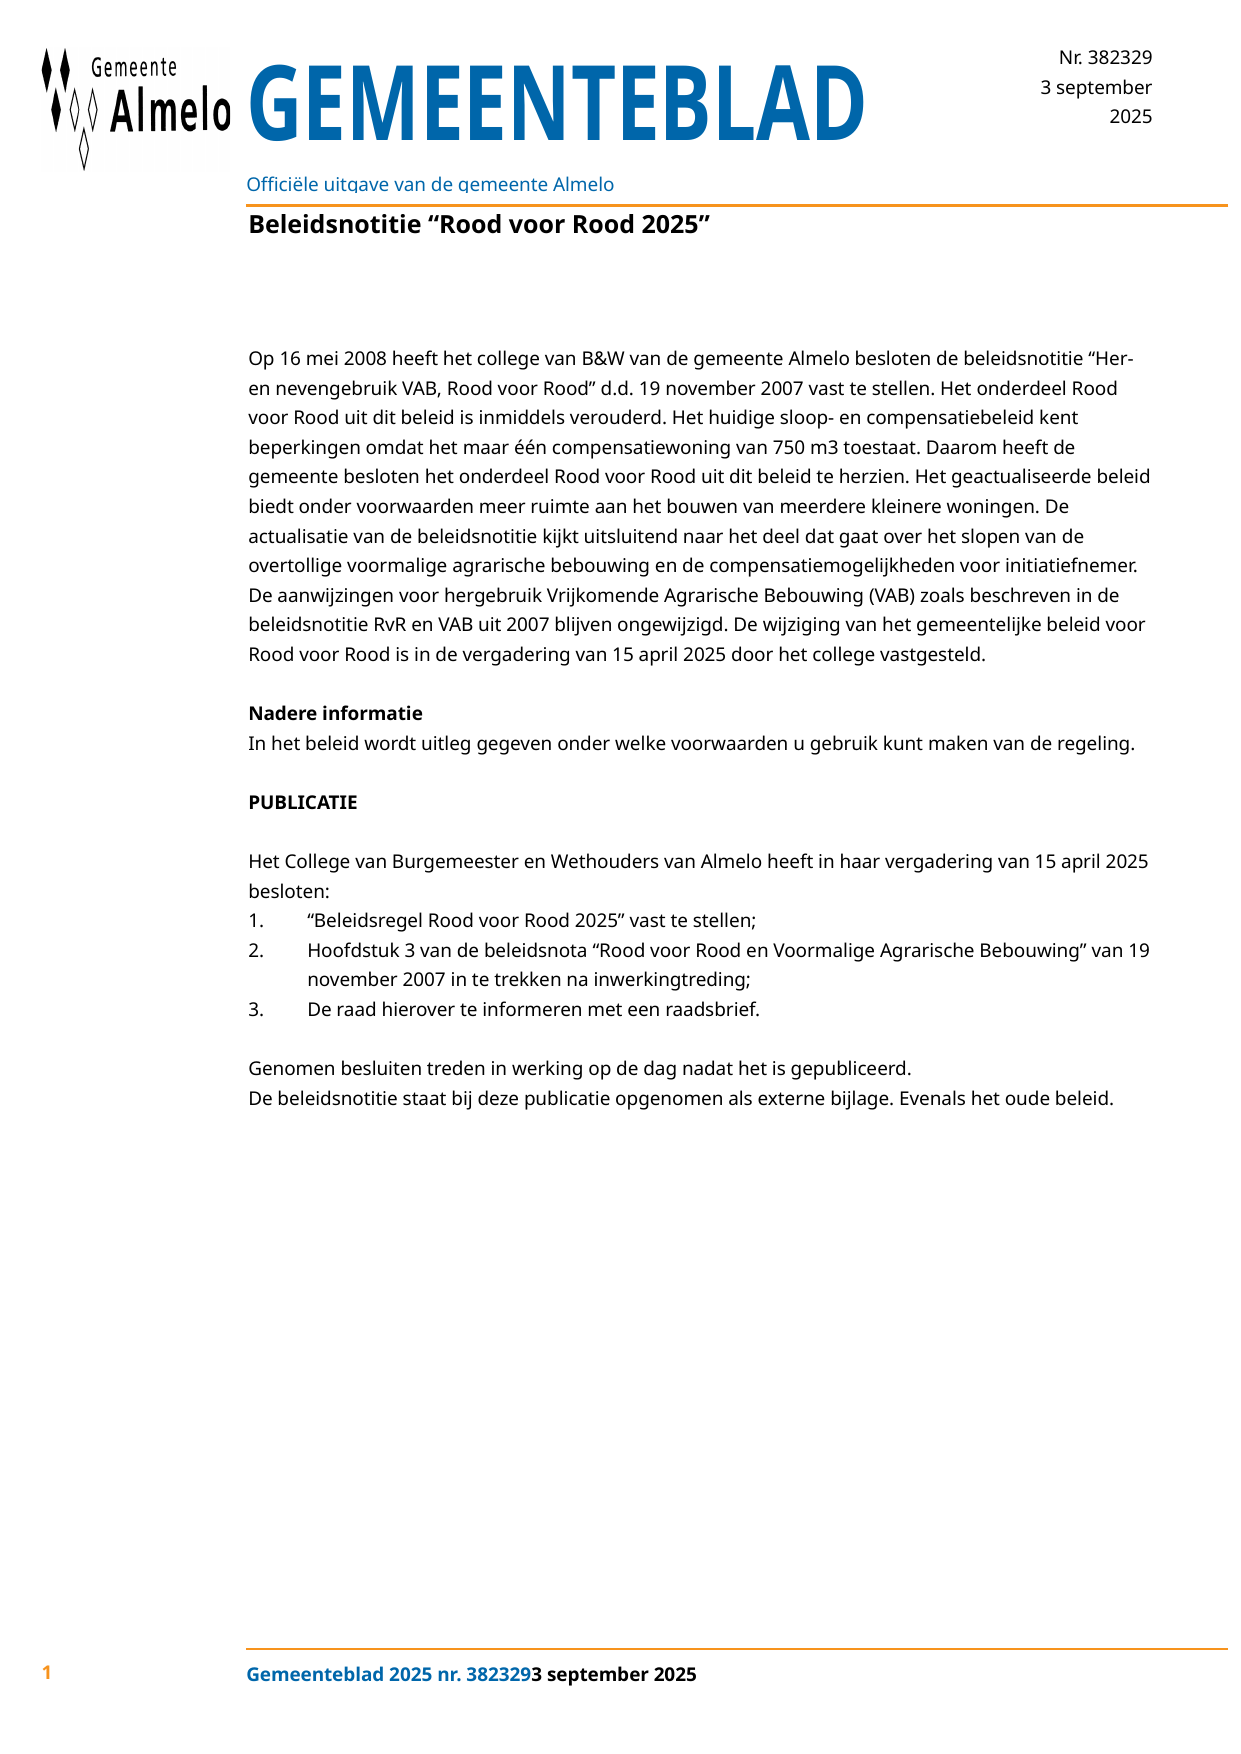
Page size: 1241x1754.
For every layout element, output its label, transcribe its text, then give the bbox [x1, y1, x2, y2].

text PUBLICATIE [248, 789, 1152, 815]
text Nadere informatie [248, 700, 1152, 726]
list Hoofdstuk 3 van de beleidsnota “Rood voor Rood en Voormalige Agrarische Bebouwing” van 19 november 2007 in te trekken na inwerkingtreding; [248, 937, 1152, 992]
text Het College van Burgemeester en Wethouders van Almelo heeft in haar vergadering van 15 april 2025 besloten: [248, 848, 1152, 903]
text In het beleid wordt uitleg gegeven onder welke voorwaarden u gebruik kunt maken van de regeling. [248, 730, 1152, 756]
list De raad hierover te informeren met een raadsbrief. [248, 996, 1152, 1022]
text Genomen besluiten treden in werking op de dag nadat het is gepubliceerd. [248, 1055, 1152, 1081]
text Op 16 mei 2008 heeft het college van B&W van de gemeente Almelo besloten de beleidsnotitie “Her- en nevengebruik VAB, Rood voor Rood” d.d. 19 november 2007 vast te stellen. Het onderdeel Rood voor Rood uit dit beleid is inmiddels verouderd. Het huidige sloop- en compensatiebeleid kent beperkingen omdat het maar één compensatiewoning van 750 m3 toestaat. Daarom heeft de gemeente besloten het onderdeel Rood voor Rood uit dit beleid te herzien. Het geactualiseerde beleid biedt onder voorwaarden meer ruimte aan het bouwen van meerdere kleinere woningen. De actualisatie van de beleidsnotitie kijkt uitsluitend naar het deel dat gaat over het slopen van de overtollige voormalige agrarische bebouwing en de compensatiemogelijkheden voor initiatiefnemer. De aanwijzingen voor hergebruik Vrijkomende Agrarische Bebouwing (VAB) zoals beschreven in de beleidsnotitie RvR en VAB uit 2007 blijven ongewijzigd. De wijziging van het gemeentelijke beleid voor Rood voor Rood is in de vergadering van 15 april 2025 door het college vastgesteld. [248, 345, 1152, 667]
picture [41, 47, 231, 172]
text Beleidsnotitie “Rood voor Rood 2025” [248, 207, 1152, 241]
list “Beleidsregel Rood voor Rood 2025” vast te stellen; [248, 907, 1152, 933]
text De beleidsnotitie staat bij deze publicatie opgenomen als externe bijlage. Evenals het oude beleid. [248, 1085, 1152, 1111]
